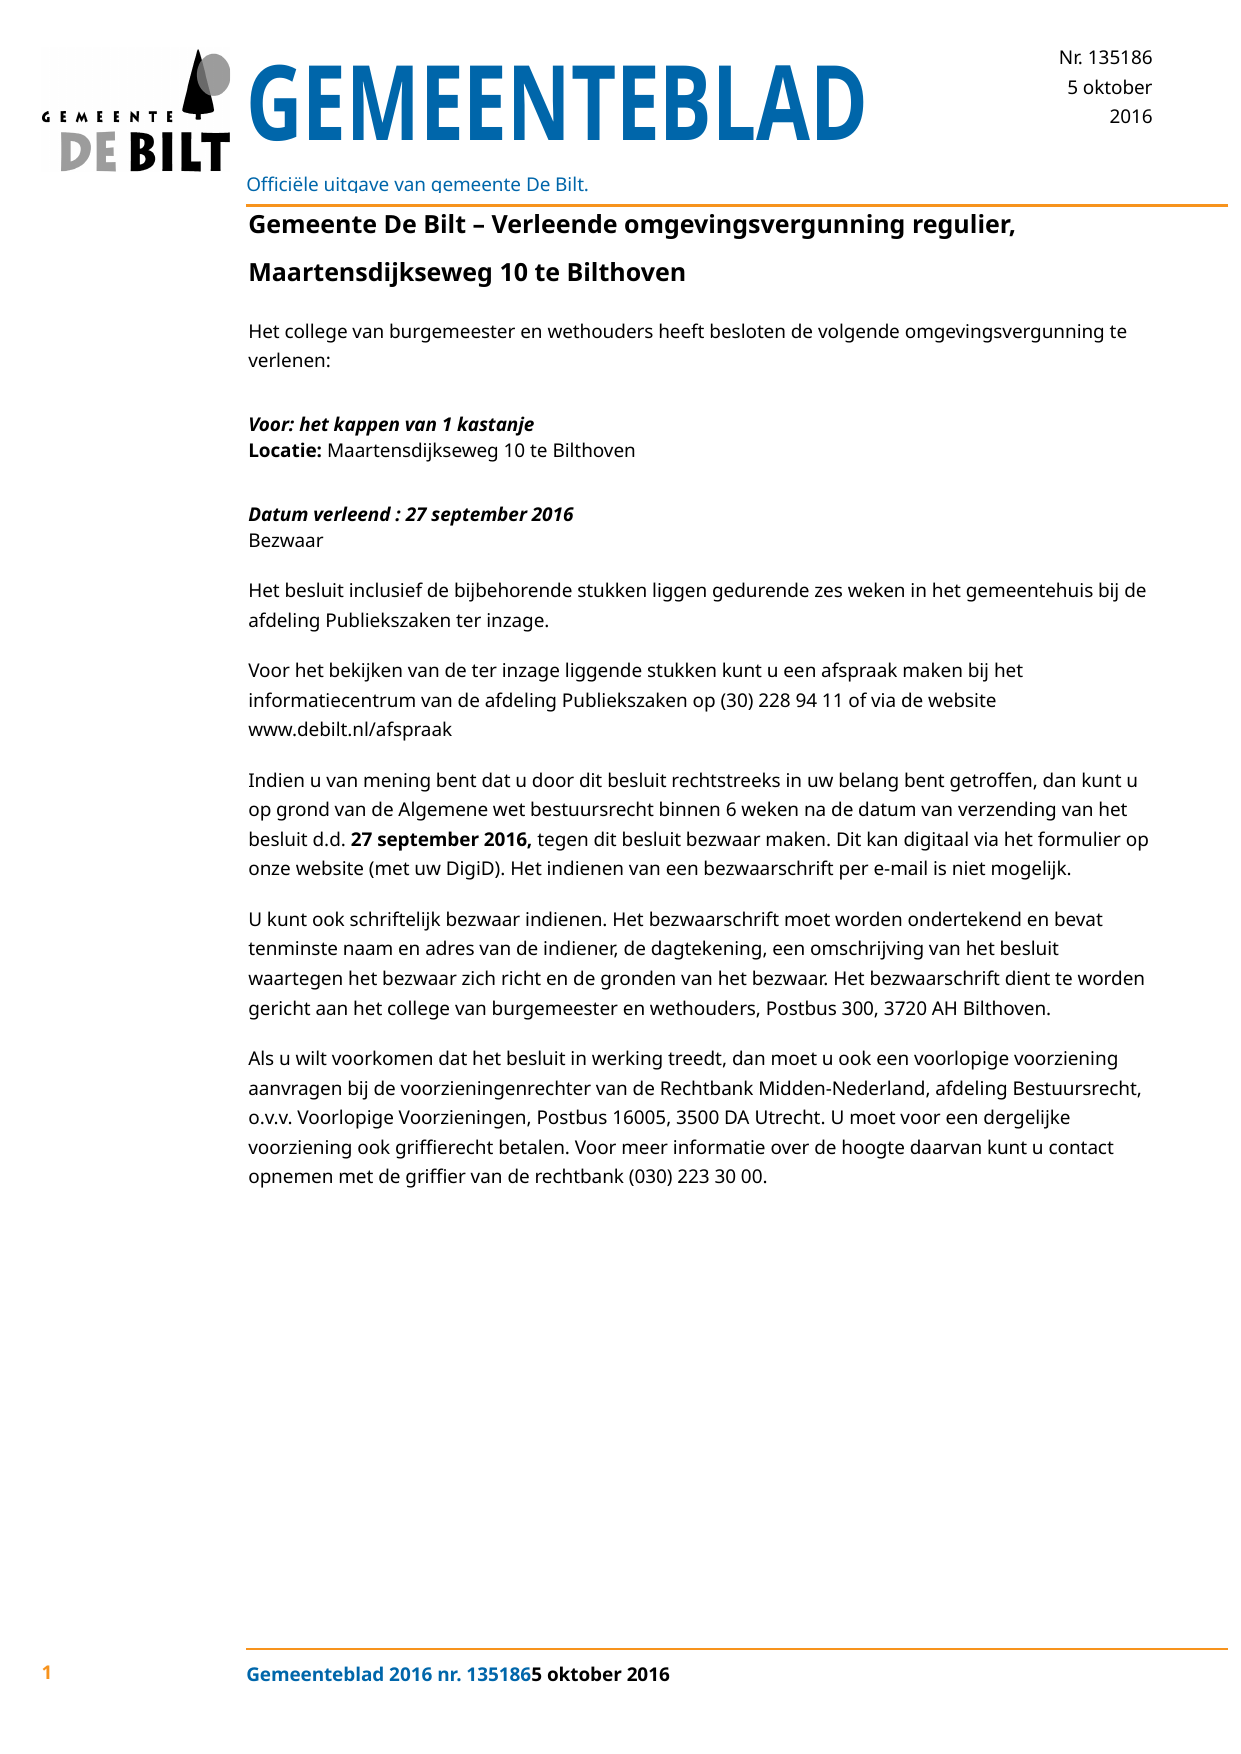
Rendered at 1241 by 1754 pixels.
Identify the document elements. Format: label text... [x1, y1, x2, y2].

text Voor: het kappen van 1 kastanje [248, 411, 1152, 437]
text Datum verleend : 27 september 2016 [248, 501, 1152, 527]
text Het college van burgemeester en wethouders heeft besloten de volgende omgevingsvergunning te verlenen: [248, 318, 1152, 373]
text Gemeente De Bilt – Verleende omgevingsvergunning regulier, Maartensdijkseweg 10 te Bilthoven [248, 207, 1152, 288]
text Het besluit inclusief de bijbehorende stukken liggen gedurende zes weken in het gemeentehuis bij de afdeling Publiekszaken ter inzage. [248, 577, 1152, 633]
text Voor het bekijken van de ter inzage liggende stukken kunt u een afspraak maken bij het informatiecentrum van de afdeling Publiekszaken op (30) 228 94 11 of via de website www.debilt.nl/afspraak [248, 657, 1152, 742]
text Indien u van mening bent dat u door dit besluit rechtstreeks in uw belang bent getroffen, dan kunt u op grond van de Algemene wet bestuursrecht binnen 6 weken na de datum van verzending van het besluit d.d. 27 september 2016, tegen dit besluit bezwaar maken. Dit kan digitaal via het formulier op onze website (met uw DigiD). Het indienen van een bezwaarschrift per e-mail is niet mogelijk. [248, 767, 1152, 881]
text Als u wilt voorkomen dat het besluit in werking treedt, dan moet u ook een voorlopige voorziening aanvragen bij de voorzieningenrechter van de Rechtbank Midden-Nederland, afdeling Bestuursrecht, o.v.v. Voorlopige Voorzieningen, Postbus 16005, 3500 DA Utrecht. U moet voor een dergelijke voorziening ook griffierecht betalen. Voor meer informatie over de hoogte daarvan kunt u contact opnemen met de griffier van de rechtbank (030) 223 30 00. [248, 1045, 1152, 1189]
text U kunt ook schriftelijk bezwaar indienen. Het bezwaarschrift moet worden ondertekend en bevat tenminste naam en adres van de indiener, de dagtekening, een omschrijving van het besluit waartegen het bezwaar zich richt en de gronden van het bezwaar. Het bezwaarschrift dient te worden gericht aan het college van burgemeester en wethouders, Postbus 300, 3720 AH Bilthoven. [248, 906, 1152, 1021]
text Bezwaar [248, 527, 1152, 553]
picture [41, 47, 231, 172]
text Locatie: Maartensdijkseweg 10 te Bilthoven [248, 437, 1152, 463]
